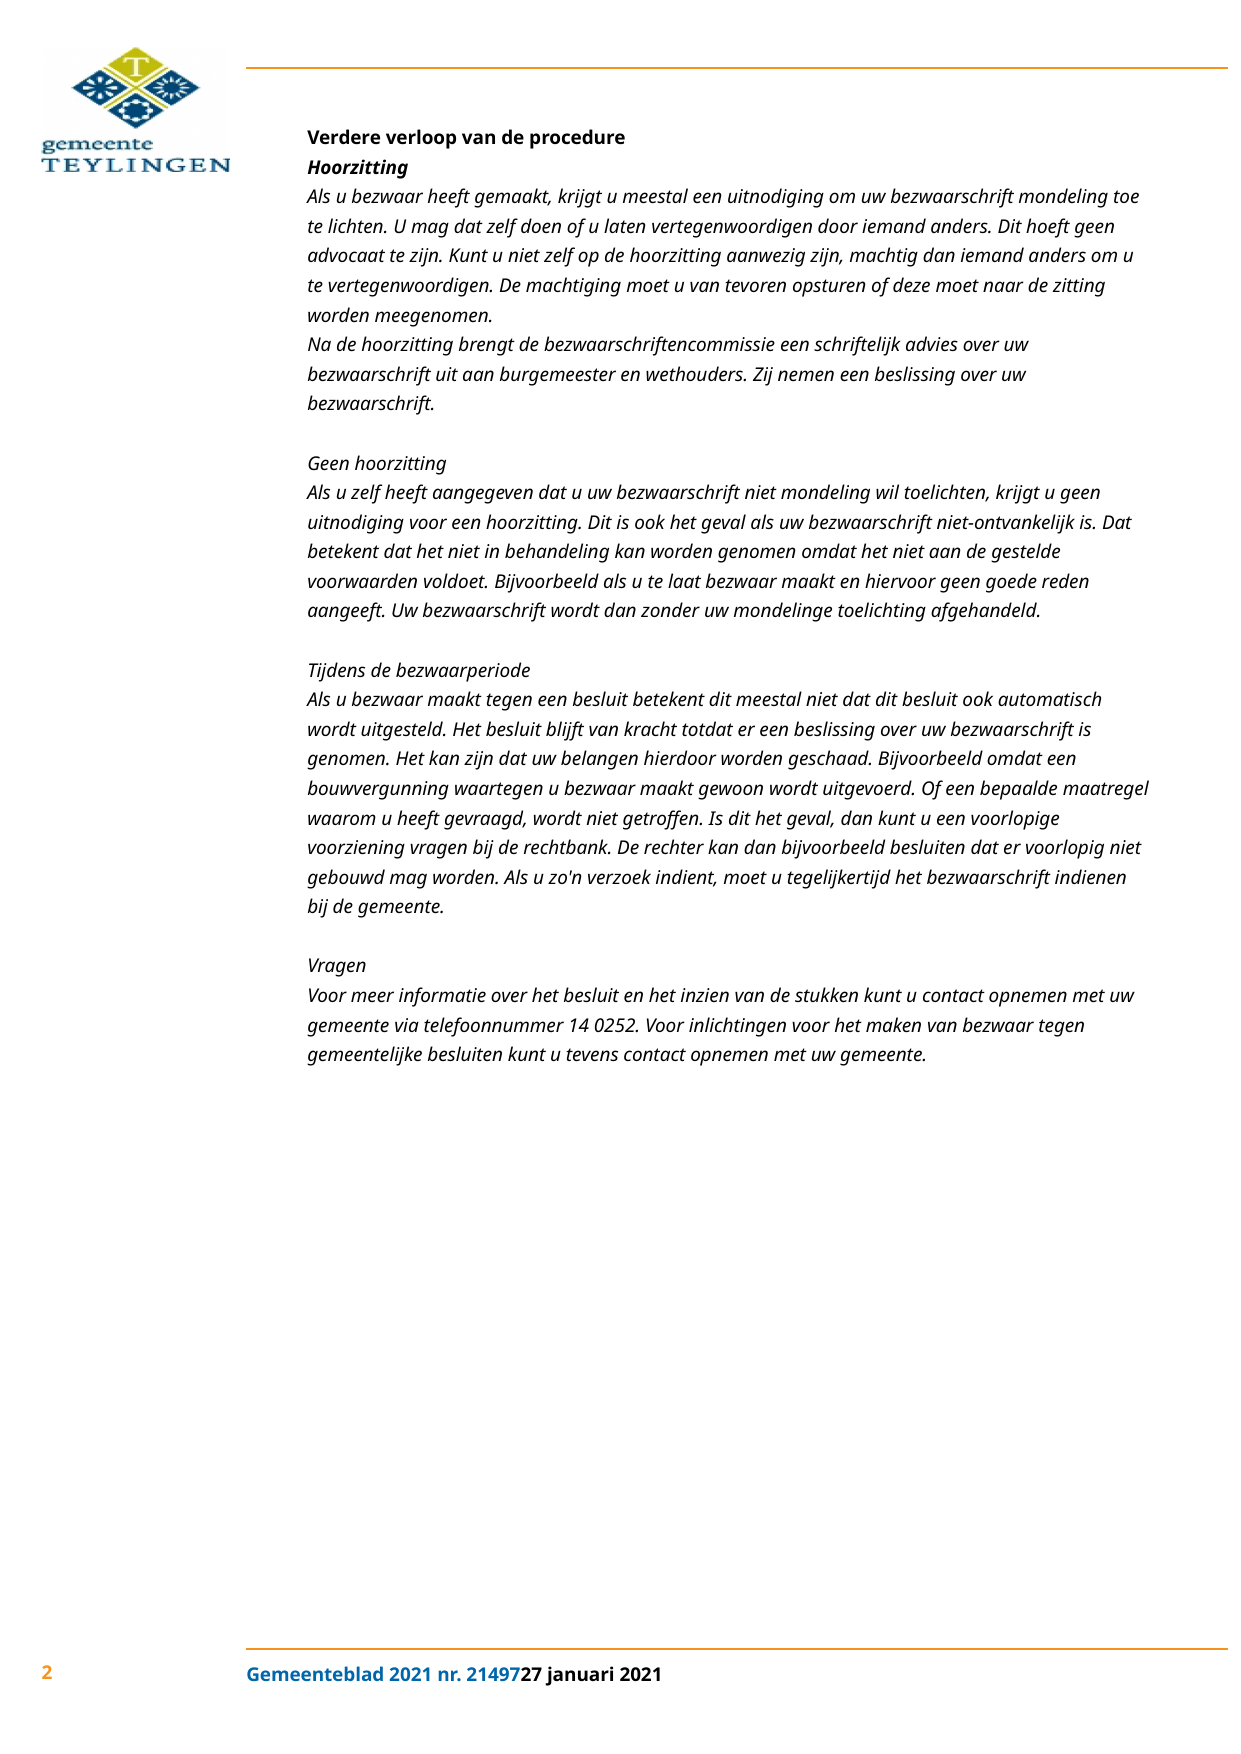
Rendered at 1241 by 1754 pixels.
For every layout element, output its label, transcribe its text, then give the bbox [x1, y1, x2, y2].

list Hoorzitting [248, 154, 1152, 180]
list Als u bezwaar maakt tegen een besluit betekent dit meestal niet dat dit besluit ook automatisch wordt uitgesteld. Het besluit blijft van kracht totdat er een beslissing over uw bezwaarschrift is genomen. Het kan zijn dat uw belangen hierdoor worden geschaad. Bijvoorbeeld omdat een bouwvergunning waartegen u bezwaar maakt gewoon wordt uitgevoerd. Of een bepaalde maatregel waarom u heeft gevraagd, wordt niet getroffen. Is dit het geval, dan kunt u een voorlopige voorziening vragen bij de rechtbank. De rechter kan dan bijvoorbeeld besluiten dat er voorlopig niet gebouwd mag worden. Als u zo'n verzoek indient, moet u tegelijkertijd het bezwaarschrift indienen bij de gemeente. [248, 686, 1152, 919]
list Als u bezwaar heeft gemaakt, krijgt u meestal een uitnodiging om uw bezwaarschrift mondeling toe te lichten. U mag dat zelf doen of u laten vertegenwoordigen door iemand anders. Dit hoeft geen advocaat te zijn. Kunt u niet zelf op de hoorzitting aanwezig zijn, machtig dan iemand anders om u te vertegenwoordigen. De machtiging moet u van tevoren opsturen of deze moet naar de zitting worden meegenomen. [248, 183, 1152, 328]
list Geen hoorzitting [248, 450, 1152, 476]
list Vragen [248, 953, 1152, 978]
list Na de hoorzitting brengt de bezwaarschriftencommissie een schriftelijk advies over uw bezwaarschrift uit aan burgemeester en wethouders. Zij nemen een beslissing over uw bezwaarschrift. [248, 331, 1152, 416]
list Verdere verloop van de procedure [248, 124, 1152, 150]
list Voor meer informatie over het besluit en het inzien van de stukken kunt u contact opnemen met uw gemeente via telefoonnummer 14 0252. Voor inlichtingen voor het maken van bezwaar tegen gemeentelijke besluiten kunt u tevens contact opnemen met uw gemeente. [248, 982, 1152, 1067]
list Tijdens de bezwaarperiode [248, 657, 1152, 683]
list Als u zelf heeft aangegeven dat u uw bezwaarschrift niet mondeling wil toelichten, krijgt u geen uitnodiging voor een hoorzitting. Dit is ook het geval als uw bezwaarschrift niet-ontvankelijk is. Dat betekent dat het niet in behandeling kan worden genomen omdat het niet aan de gestelde voorwaarden voldoet. Bijvoorbeeld als u te laat bezwaar maakt en hiervoor geen goede reden aangeeft. Uw bezwaarschrift wordt dan zonder uw mondelinge toelichting afgehandeld. [248, 479, 1152, 623]
picture [41, 47, 231, 172]
